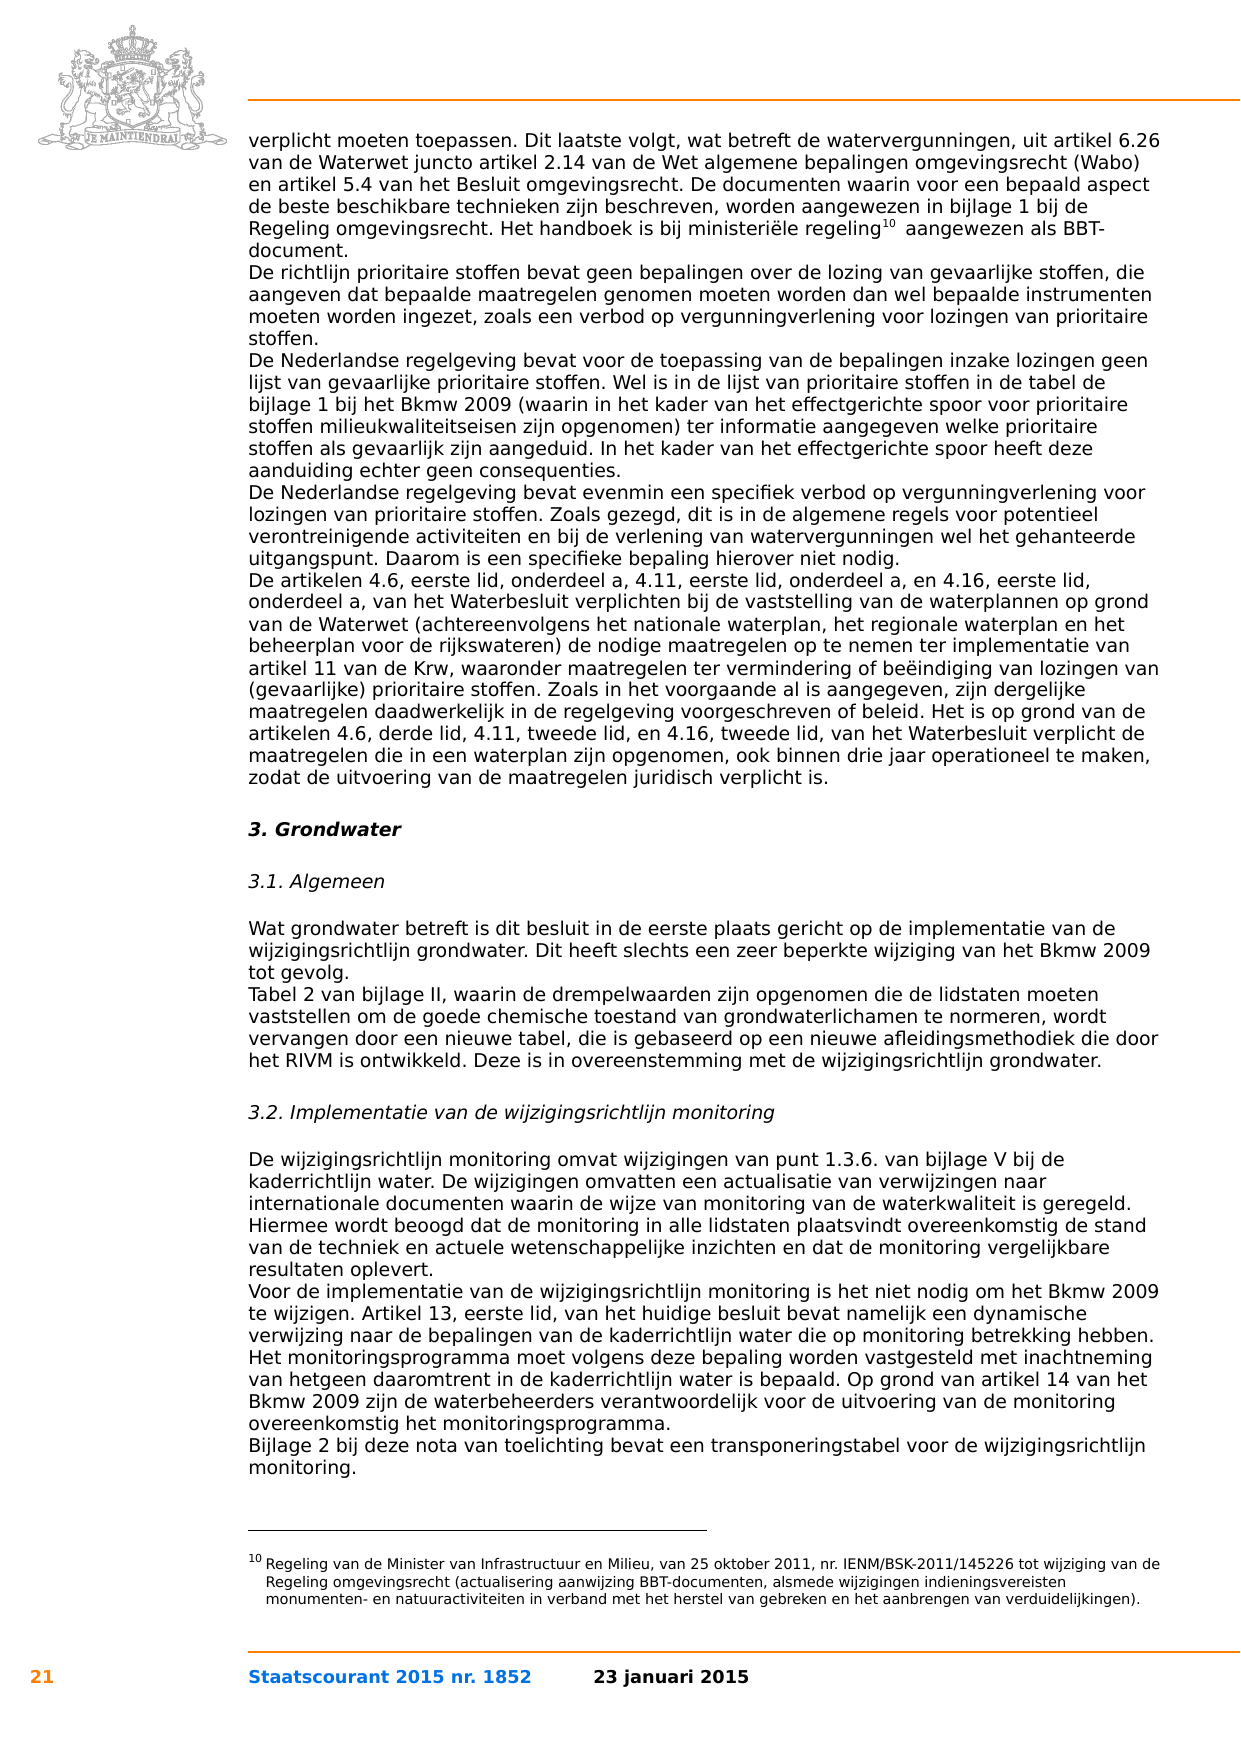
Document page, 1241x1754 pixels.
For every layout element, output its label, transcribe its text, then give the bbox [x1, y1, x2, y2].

text Wat grondwater betreft is dit besluit in de eerste plaats gericht op de implementatie van de wijzigingsrichtlijn grondwater. Dit heeft slechts een zeer beperkte wijziging van het Bkmw 2009 tot gevolg. [248, 918, 1163, 984]
text De Nederlandse regelgeving bevat evenmin een specifiek verbod op vergunningverlening voor lozingen van prioritaire stoffen. Zoals gezegd, dit is in de algemene regels voor potentieel verontreinigende activiteiten en bij de verlening van watervergunningen wel het gehanteerde uitgangspunt. Daarom is een specifieke bepaling hierover niet nodig. [248, 482, 1163, 569]
picture [38, 25, 227, 150]
text De richtlijn prioritaire stoffen bevat geen bepalingen over de lozing van gevaarlijke stoffen, die aangeven dat bepaalde maatregelen genomen moeten worden dan wel bepaalde instrumenten moeten worden ingezet, zoals een verbod op vergunningverlening voor lozingen van prioritaire stoffen. [248, 262, 1163, 350]
text Voor de implementatie van de wijzigingsrichtlijn monitoring is het niet nodig om het Bkmw 2009 te wijzigen. Artikel 13, eerste lid, van het huidige besluit bevat namelijk een dynamische verwijzing naar de bepalingen van de kaderrichtlijn water die op monitoring betrekking hebben. Het monitoringsprogramma moet volgens deze bepaling worden vastgesteld met inachtneming van hetgeen daaromtrent in de kaderrichtlijn water is bepaald. Op grond van artikel 14 van het Bkmw 2009 zijn de waterbeheerders verantwoordelijk voor de uitvoering van de monitoring overeenkomstig het monitoringsprogramma. [248, 1281, 1163, 1435]
subtitle 3.1. Algemeen [248, 871, 1163, 893]
text De artikelen 4.6, eerste lid, onderdeel a, 4.11, eerste lid, onderdeel a, en 4.16, eerste lid, onderdeel a, van het Waterbesluit verplichten bij de vaststelling van de waterplannen op grond van de Waterwet (achtereenvolgens het nationale waterplan, het regionale waterplan en het beheerplan voor de rijkswateren) de nodige maatregelen op te nemen ter implementatie van artikel 11 van de Krw, waaronder maatregelen ter vermindering of beëindiging van lozingen van (gevaarlijke) prioritaire stoffen. Zoals in het voorgaande al is aangegeven, zijn dergelijke maatregelen daadwerkelijk in de regelgeving voorgeschreven of beleid. Het is op grond van de artikelen 4.6, derde lid, 4.11, tweede lid, en 4.16, tweede lid, van het Waterbesluit verplicht de maatregelen die in een waterplan zijn opgenomen, ook binnen drie jaar operationeel te maken, zodat de uitvoering van de maatregelen juridisch verplicht is. [248, 569, 1163, 789]
text Bijlage 2 bij deze nota van toelichting bevat een transponeringstabel voor de wijzigingsrichtlijn monitoring. [248, 1435, 1163, 1479]
text Regeling van de Minister van Infrastructuur en Milieu, van 25 oktober 2011, nr. IENM/BSK-2011/145226 tot wijziging van de Regeling omgevingsrecht (actualisering aanwijzing BBT-documenten, alsmede wijzigingen indieningsvereisten monumenten- en natuuractiviteiten in verband met het herstel van gebreken en het aanbrengen van verduidelijkingen). [248, 1552, 1163, 1608]
text De Nederlandse regelgeving bevat voor de toepassing van de bepalingen inzake lozingen geen lijst van gevaarlijke prioritaire stoffen. Wel is in de lijst van prioritaire stoffen in de tabel de bijlage 1 bij het Bkmw 2009 (waarin in het kader van het effectgerichte spoor voor prioritaire stoffen milieukwaliteitseisen zijn opgenomen) ter informatie aangegeven welke prioritaire stoffen als gevaarlijk zijn aangeduid. In het kader van het effectgerichte spoor heeft deze aanduiding echter geen consequenties. [248, 350, 1163, 482]
subtitle 3.2. Implementatie van de wijzigingsrichtlijn monitoring [248, 1102, 1163, 1124]
text Tabel 2 van bijlage II, waarin de drempelwaarden zijn opgenomen die de lidstaten moeten vaststellen om de goede chemische toestand van grondwaterlichamen te normeren, wordt vervangen door een nieuwe tabel, die is gebaseerd op een nieuwe afleidingsmethodiek die door het RIVM is ontwikkeld. Deze is in overeenstemming met de wijzigingsrichtlijn grondwater. [248, 984, 1163, 1072]
text verplicht moeten toepassen. Dit laatste volgt, wat betreft de watervergunningen, uit artikel 6.26 van de Waterwet juncto artikel 2.14 van de Wet algemene bepalingen omgevingsrecht (Wabo) en artikel 5.4 van het Besluit omgevingsrecht. De documenten waarin voor een bepaald aspect de beste beschikbare technieken zijn beschreven, worden aangewezen in bijlage 1 bij de Regeling omgevingsrecht. Het handboek is bij ministeriële regeling aangewezen als BBT-document. [248, 130, 1163, 262]
subtitle 3. Grondwater [248, 819, 1163, 841]
text De wijzigingsrichtlijn monitoring omvat wijzigingen van punt 1.3.6. van bijlage V bij de kaderrichtlijn water. De wijzigingen omvatten een actualisatie van verwijzingen naar internationale documenten waarin de wijze van monitoring van de waterkwaliteit is geregeld. Hiermee wordt beoogd dat de monitoring in alle lidstaten plaatsvindt overeenkomstig de stand van de techniek en actuele wetenschappelijke inzichten en dat de monitoring vergelijkbare resultaten oplevert. [248, 1149, 1163, 1281]
